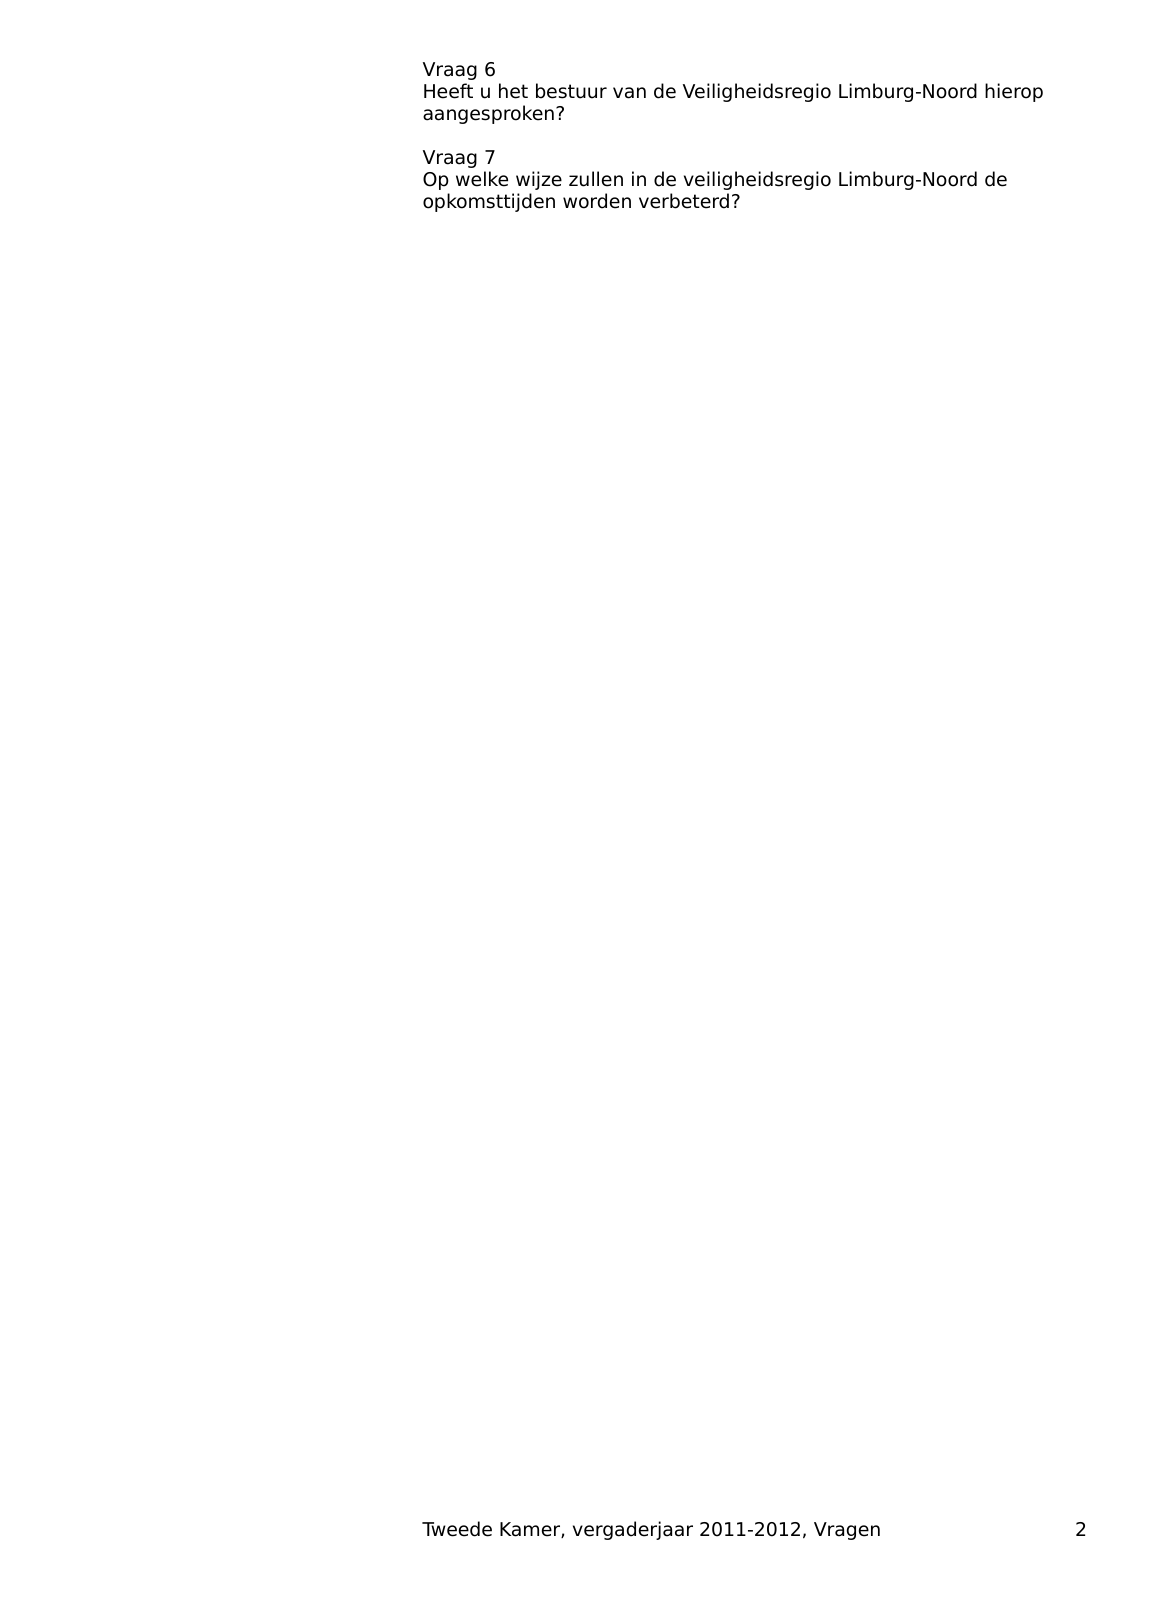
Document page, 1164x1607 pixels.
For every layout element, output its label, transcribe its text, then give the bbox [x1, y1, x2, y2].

text Heeft u het bestuur van de Veiligheidsregio Limburg-Noord hierop aangesproken? [422, 81, 1087, 125]
text Vraag 7 [422, 147, 1087, 169]
text Vraag 6 [422, 59, 1087, 81]
text Op welke wijze zullen in de veiligheidsregio Limburg-Noord de opkomsttijden worden verbeterd? [422, 169, 1087, 213]
